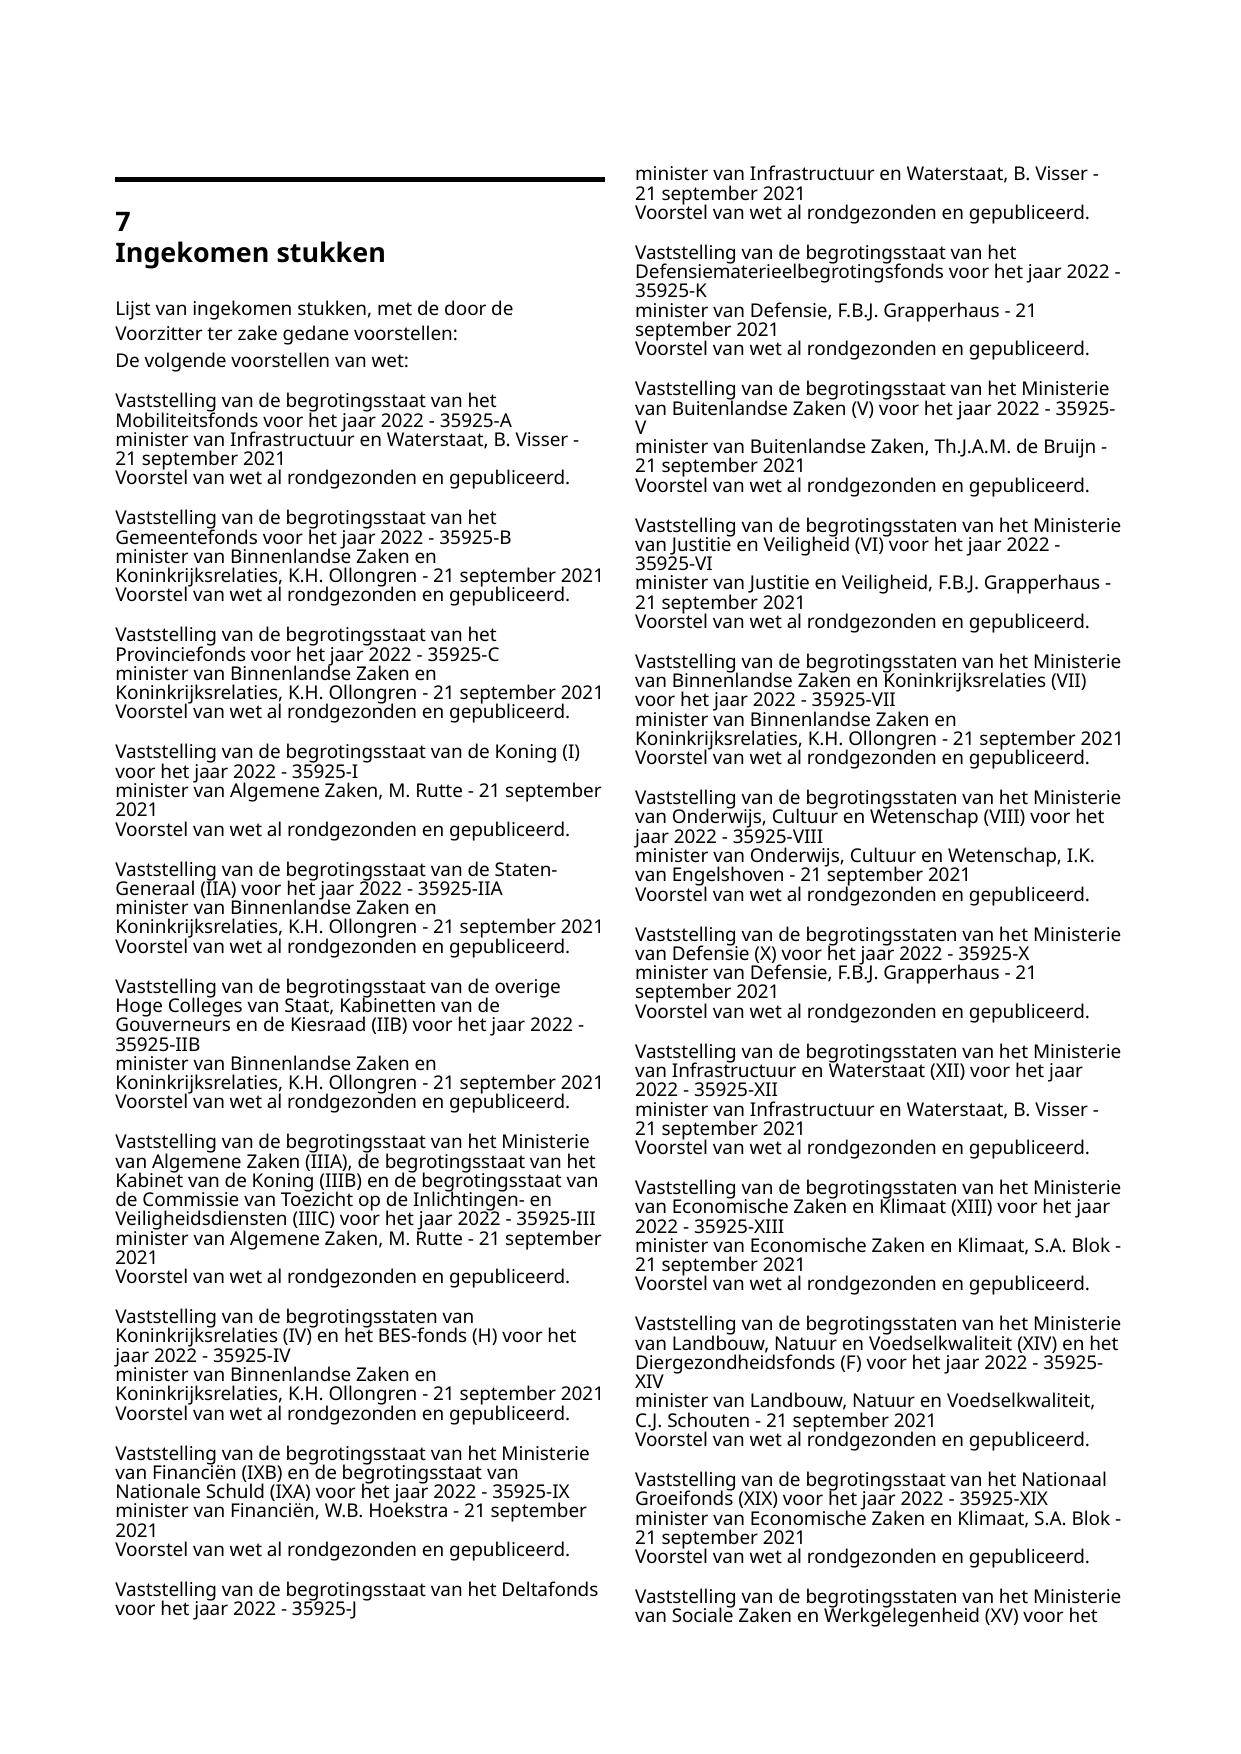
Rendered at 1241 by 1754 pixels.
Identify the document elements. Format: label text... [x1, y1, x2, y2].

text Voorstel van wet al rondgezonden en gepubliceerd. [635, 1003, 1125, 1022]
text Voorstel van wet al rondgezonden en gepubliceerd. [115, 469, 605, 489]
text minister van Onderwijs, Cultuur en Wetenschap, I.K. van Engelshoven - 21 september 2021 [635, 847, 1125, 886]
text minister van Algemene Zaken, M. Rutte - 21 september 2021 [115, 1230, 605, 1268]
text minister van Infrastructuur en Waterstaat, B. Visser - 21 september 2021 [635, 1101, 1125, 1139]
text Ingekomen stukken [115, 239, 605, 283]
text Voorstel van wet al rondgezonden en gepubliceerd. [115, 938, 605, 957]
text minister van Infrastructuur en Waterstaat, B. Visser - 21 september 2021 [115, 431, 605, 469]
text Vaststelling van de begrotingsstaten van het Ministerie van Onderwijs, Cultuur en Wetenschap (VIII) voor het jaar 2022 - 35925-VIII [635, 789, 1125, 847]
text Voorstel van wet al rondgezonden en gepubliceerd. [635, 477, 1125, 496]
text Voorstel van wet al rondgezonden en gepubliceerd. [115, 1093, 605, 1113]
text Vaststelling van de begrotingsstaat van het Ministerie van Algemene Zaken (IIIA), de begrotingsstaat van het Kabinet van de Koning (IIIB) en de begrotingsstaat van de Commissie van Toezicht op de Inlichtingen- en Veiligheidsdiensten (IIIC) voor het jaar 2022 - 35925-III [115, 1133, 605, 1230]
text Voorstel van wet al rondgezonden en gepubliceerd. [635, 204, 1125, 223]
text Vaststelling van de begrotingsstaat van het Defensiematerieelbegrotingsfonds voor het jaar 2022 - 35925-K [635, 244, 1125, 302]
text Lijst van ingekomen stukken, met de door de Voorzitter ter zake gedane voorstellen: [115, 295, 605, 346]
text Vaststelling van de begrotingsstaat van het Ministerie van Buitenlandse Zaken (V) voor het jaar 2022 - 35925-V [635, 380, 1125, 438]
text minister van Defensie, F.B.J. Grapperhaus - 21 september 2021 [635, 302, 1125, 340]
text Voorstel van wet al rondgezonden en gepubliceerd. [635, 749, 1125, 768]
text Voorstel van wet al rondgezonden en gepubliceerd. [115, 821, 605, 840]
text Vaststelling van de begrotingsstaat van het Deltafonds voor het jaar 2022 - 35925-J [115, 1581, 605, 1619]
text Vaststelling van de begrotingsstaat van de Staten-Generaal (IIA) voor het jaar 2022 - 35925-IIA [115, 861, 605, 899]
text Vaststelling van de begrotingsstaten van het Ministerie van Sociale Zaken en Werkgelegenheid (XV) voor het [635, 1588, 1125, 1627]
text Voorstel van wet al rondgezonden en gepubliceerd. [635, 886, 1125, 905]
text De volgende voorstellen van wet: [115, 352, 605, 372]
text Vaststelling van de begrotingsstaat van het Provinciefonds voor het jaar 2022 - 35925-C [115, 626, 605, 665]
text Vaststelling van de begrotingsstaten van het Ministerie van Binnenlandse Zaken en Koninkrijksrelaties (VII) voor het jaar 2022 - 35925-VII [635, 653, 1125, 711]
text Voorstel van wet al rondgezonden en gepubliceerd. [635, 1548, 1125, 1567]
text 7 [115, 203, 605, 239]
text minister van Buitenlandse Zaken, Th.J.A.M. de Bruijn - 21 september 2021 [635, 438, 1125, 477]
text minister van Binnenlandse Zaken en Koninkrijksrelaties, K.H. Ollongren - 21 september 2021 [115, 1366, 605, 1404]
text minister van Binnenlandse Zaken en Koninkrijksrelaties, K.H. Ollongren - 21 september 2021 [115, 1055, 605, 1093]
text Voorstel van wet al rondgezonden en gepubliceerd. [635, 613, 1125, 632]
text minister van Landbouw, Natuur en Voedselkwaliteit, C.J. Schouten - 21 september 2021 [635, 1392, 1125, 1431]
text minister van Economische Zaken en Klimaat, S.A. Blok - 21 september 2021 [635, 1509, 1125, 1548]
text Voorstel van wet al rondgezonden en gepubliceerd. [115, 1404, 605, 1424]
text minister van Binnenlandse Zaken en Koninkrijksrelaties, K.H. Ollongren - 21 september 2021 [115, 665, 605, 703]
text Vaststelling van de begrotingsstaten van Koninkrijksrelaties (IV) en het BES-fonds (H) voor het jaar 2022 - 35925-IV [115, 1308, 605, 1366]
text Vaststelling van de begrotingsstaat van de overige Hoge Colleges van Staat, Kabinetten van de Gouverneurs en de Kiesraad (IIB) voor het jaar 2022 - 35925-IIB [115, 978, 605, 1055]
text minister van Justitie en Veiligheid, F.B.J. Grapperhaus - 21 september 2021 [635, 574, 1125, 613]
text minister van Binnenlandse Zaken en Koninkrijksrelaties, K.H. Ollongren - 21 september 2021 [635, 711, 1125, 749]
text Voorstel van wet al rondgezonden en gepubliceerd. [115, 1268, 605, 1287]
text Voorstel van wet al rondgezonden en gepubliceerd. [115, 703, 605, 723]
text Vaststelling van de begrotingsstaten van het Ministerie van Infrastructuur en Waterstaat (XII) voor het jaar 2022 - 35925-XII [635, 1043, 1125, 1101]
text Voorstel van wet al rondgezonden en gepubliceerd. [635, 340, 1125, 359]
text Vaststelling van de begrotingsstaten van het Ministerie van Defensie (X) voor het jaar 2022 - 35925-X [635, 926, 1125, 964]
text minister van Defensie, F.B.J. Grapperhaus - 21 september 2021 [635, 964, 1125, 1003]
text Voorstel van wet al rondgezonden en gepubliceerd. [635, 1431, 1125, 1450]
text Vaststelling van de begrotingsstaten van het Ministerie van Justitie en Veiligheid (VI) voor het jaar 2022 - 35925-VI [635, 517, 1125, 574]
text Voorstel van wet al rondgezonden en gepubliceerd. [115, 586, 605, 606]
text minister van Economische Zaken en Klimaat, S.A. Blok - 21 september 2021 [635, 1237, 1125, 1275]
text Vaststelling van de begrotingsstaten van het Ministerie van Economische Zaken en Klimaat (XIII) voor het jaar 2022 - 35925-XIII [635, 1179, 1125, 1237]
text Vaststelling van de begrotingsstaat van het Ministerie van Financiën (IXB) en de begrotingsstaat van Nationale Schuld (IXA) voor het jaar 2022 - 35925-IX [115, 1444, 605, 1502]
text Vaststelling van de begrotingsstaat van het Gemeentefonds voor het jaar 2022 - 35925-B [115, 509, 605, 548]
text minister van Financiën, W.B. Hoekstra - 21 september 2021 [115, 1502, 605, 1541]
text Vaststelling van de begrotingsstaat van de Koning (I) voor het jaar 2022 - 35925-I [115, 743, 605, 782]
text minister van Binnenlandse Zaken en Koninkrijksrelaties, K.H. Ollongren - 21 september 2021 [115, 899, 605, 938]
text minister van Infrastructuur en Waterstaat, B. Visser - 21 september 2021 [635, 165, 1125, 204]
text Vaststelling van de begrotingsstaten van het Ministerie van Landbouw, Natuur en Voedselkwaliteit (XIV) en het Diergezondheidsfonds (F) voor het jaar 2022 - 35925-XIV [635, 1315, 1125, 1392]
text Voorstel van wet al rondgezonden en gepubliceerd. [635, 1139, 1125, 1158]
text minister van Algemene Zaken, M. Rutte - 21 september 2021 [115, 782, 605, 821]
text minister van Binnenlandse Zaken en Koninkrijksrelaties, K.H. Ollongren - 21 september 2021 [115, 548, 605, 586]
text Voorstel van wet al rondgezonden en gepubliceerd. [635, 1275, 1125, 1295]
text Vaststelling van de begrotingsstaat van het Nationaal Groeifonds (XIX) voor het jaar 2022 - 35925-XIX [635, 1471, 1125, 1509]
text Voorstel van wet al rondgezonden en gepubliceerd. [115, 1541, 605, 1560]
text Vaststelling van de begrotingsstaat van het Mobiliteitsfonds voor het jaar 2022 - 35925-A [115, 392, 605, 431]
